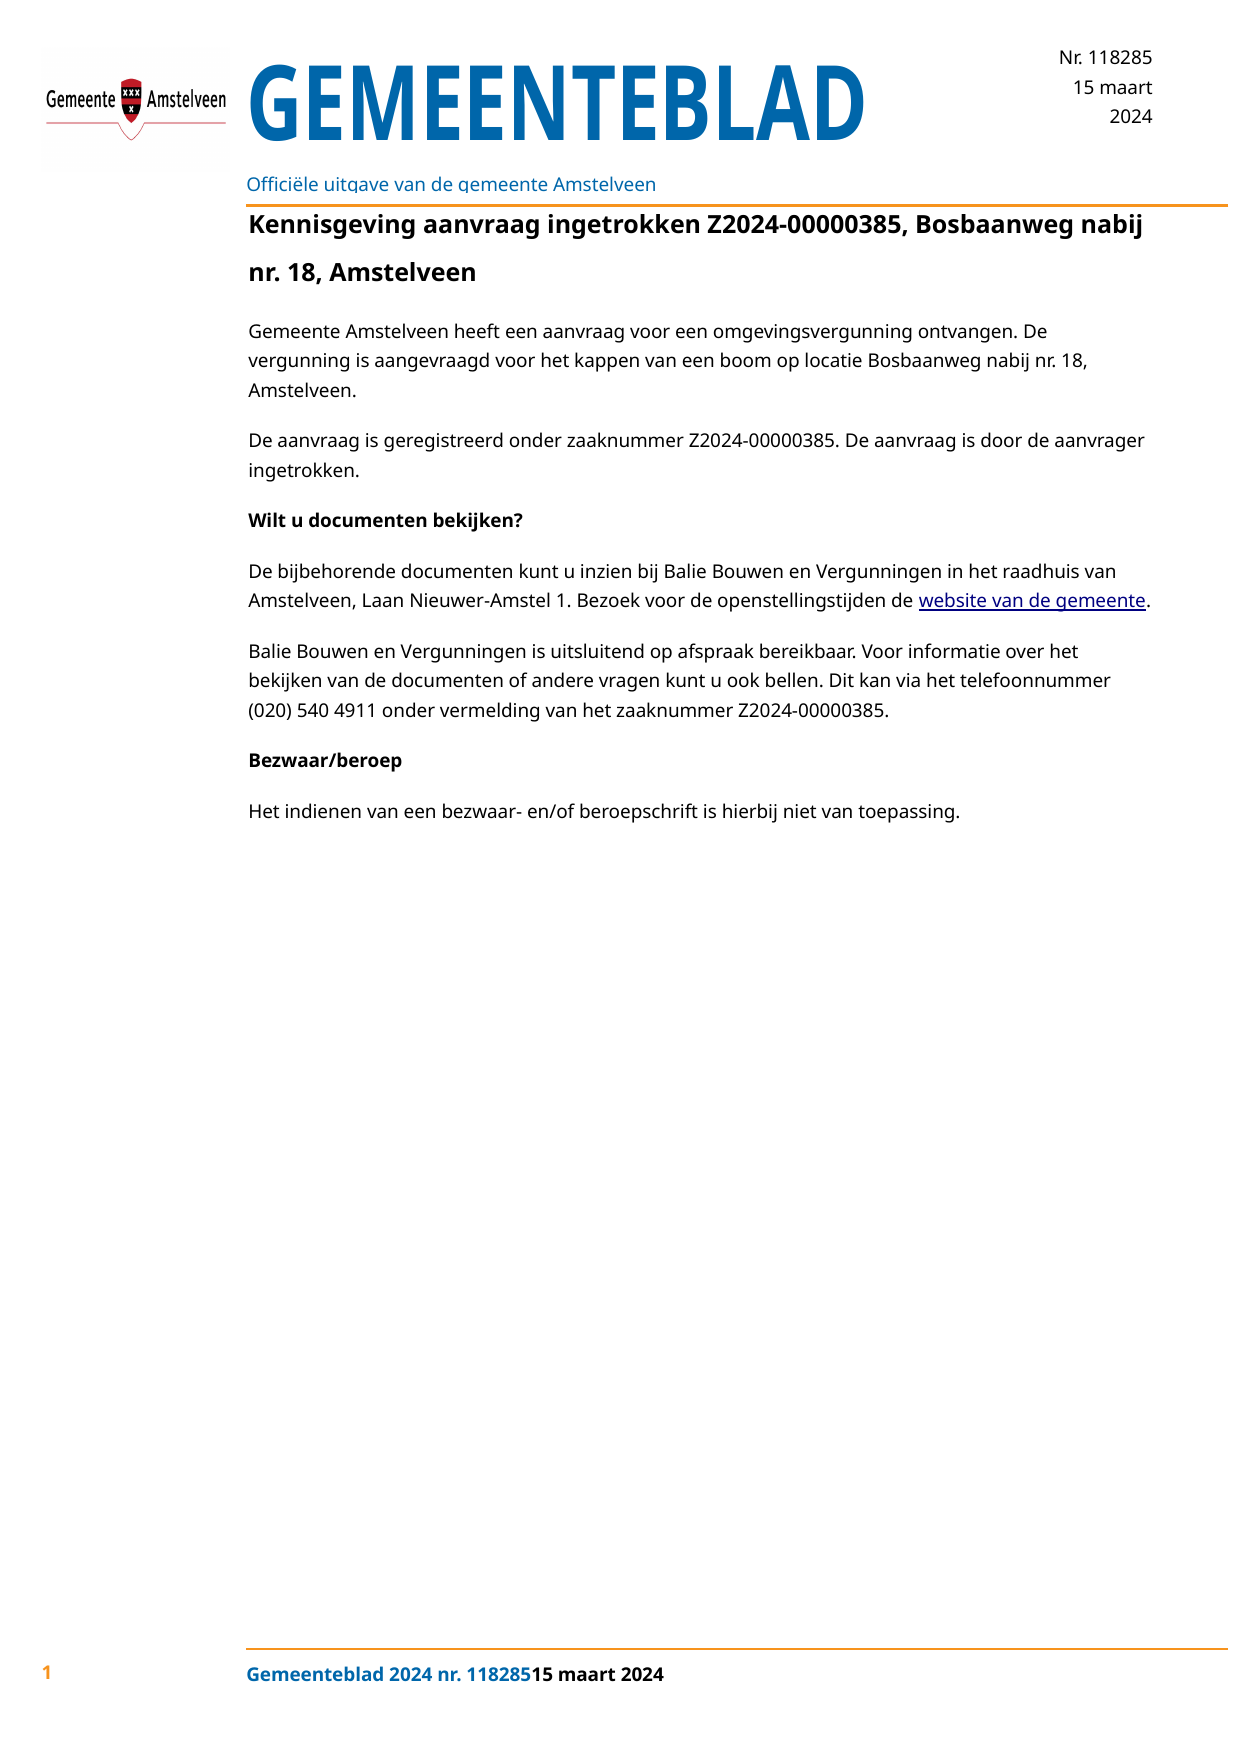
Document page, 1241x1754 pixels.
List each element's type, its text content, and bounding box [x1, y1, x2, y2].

text Wilt u documenten bekijken? [248, 507, 1152, 533]
text Kennisgeving aanvraag ingetrokken Z2024-00000385, Bosbaanweg nabij nr. 18, Amstelveen [248, 207, 1152, 288]
text Het indienen van een bezwaar- en/of beroepschrift is hierbij niet van toepassing. [248, 798, 1152, 824]
text Gemeente Amstelveen heeft een aanvraag voor een omgevingsvergunning ontvangen. De vergunning is aangevraagd voor het kappen van een boom op locatie Bosbaanweg nabij nr. 18, Amstelveen. [248, 318, 1152, 403]
text De bijbehorende documenten kunt u inzien bij Balie Bouwen en Vergunningen in het raadhuis van Amstelveen, Laan Nieuwer-Amstel 1. Bezoek voor de openstellingstijden de website van de gemeente. [248, 558, 1152, 613]
text De aanvraag is geregistreerd onder zaaknummer Z2024-00000385. De aanvraag is door de aanvrager ingetrokken. [248, 427, 1152, 483]
text Bezwaar/beroep [248, 747, 1152, 773]
text Balie Bouwen en Vergunningen is uitsluitend op afspraak bereikbaar. Voor informatie over het bekijken van de documenten of andere vragen kunt u ook bellen. Dit kan via het telefoonnummer (020) 540 4911 onder vermelding van het zaaknummer Z2024-00000385. [248, 638, 1152, 723]
picture [41, 47, 231, 172]
